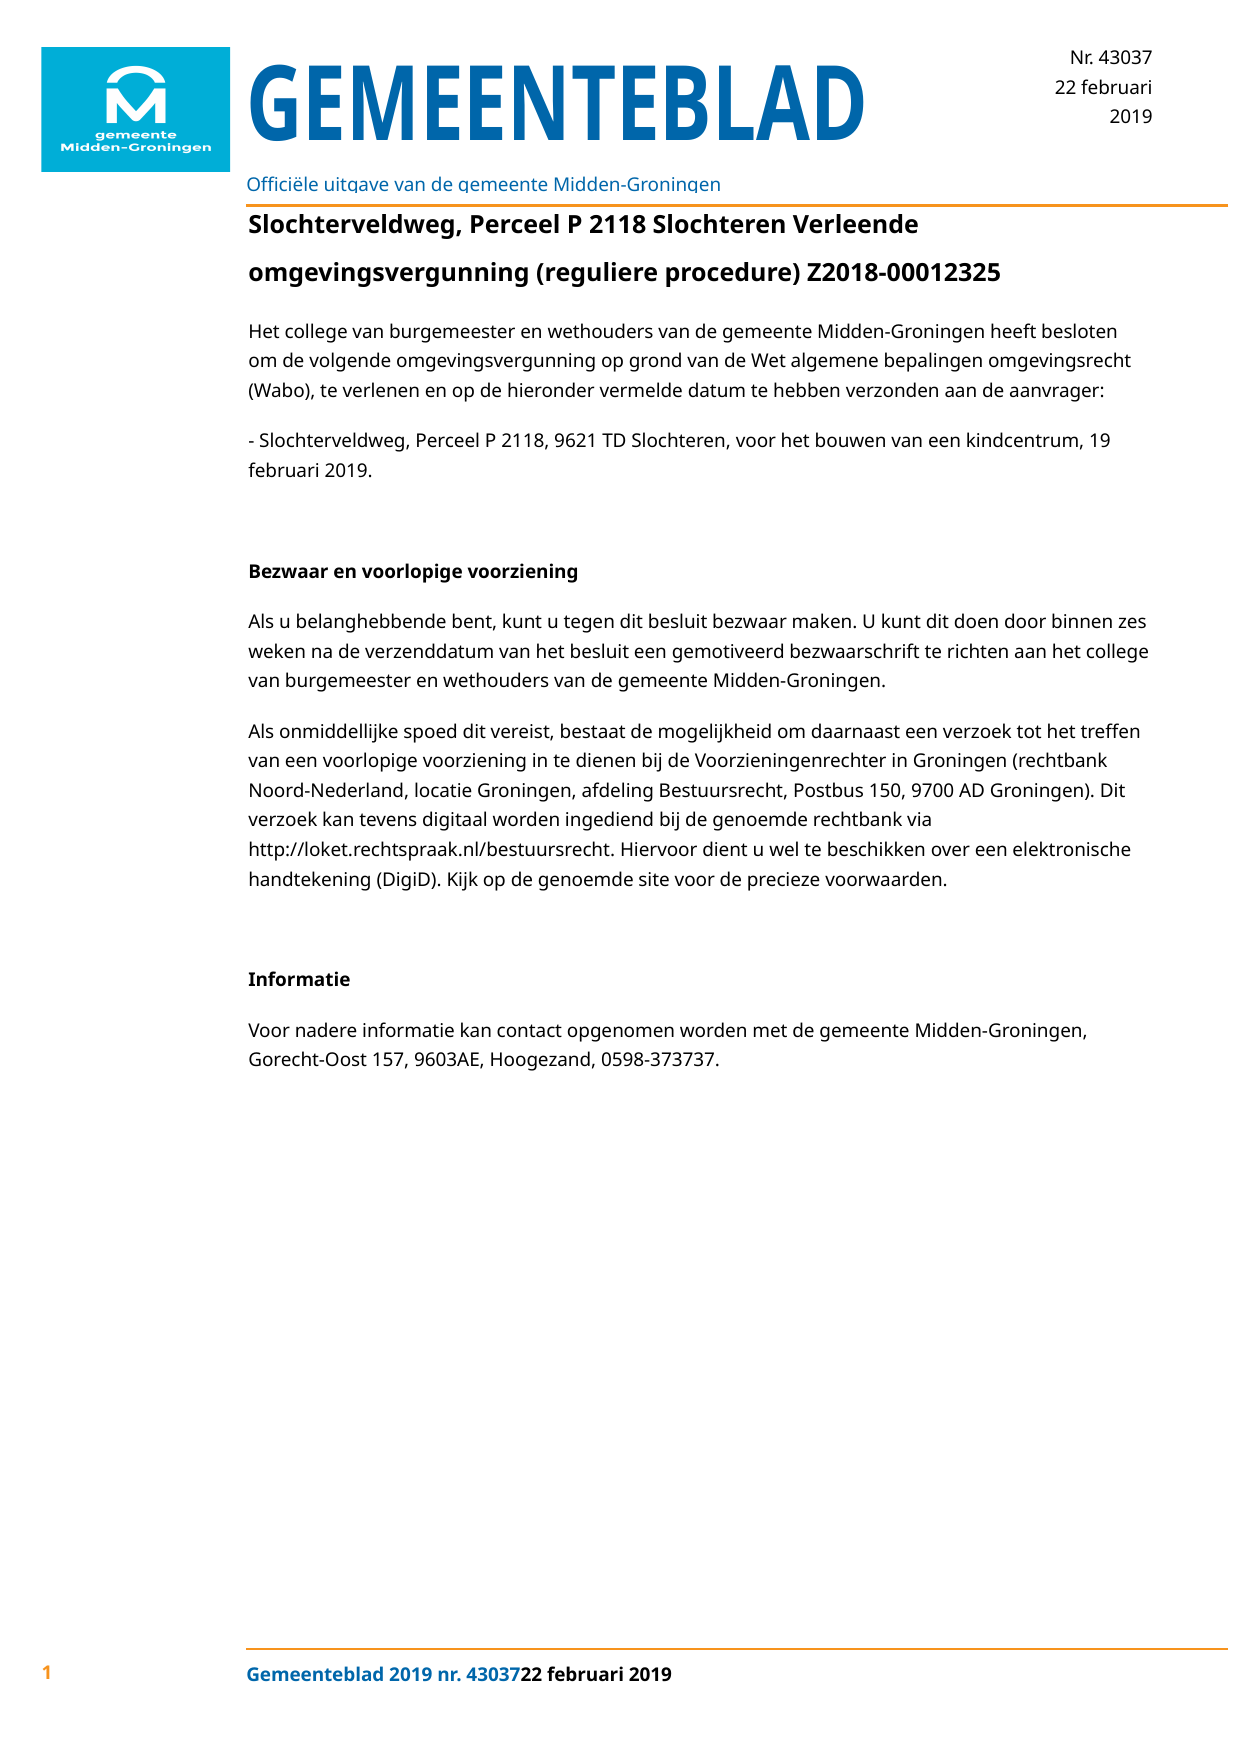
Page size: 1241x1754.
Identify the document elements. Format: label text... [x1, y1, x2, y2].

text Als onmiddellijke spoed dit vereist, bestaat de mogelijkheid om daarnaast een verzoek tot het treffen van een voorlopige voorziening in te dienen bij de Voorzieningenrechter in Groningen (rechtbank Noord-Nederland, locatie Groningen, afdeling Bestuursrecht, Postbus 150, 9700 AD Groningen). Dit verzoek kan tevens digitaal worden ingediend bij de genoemde rechtbank via http://loket.rechtspraak.nl/bestuursrecht. Hiervoor dient u wel te beschikken over een elektronische handtekening (DigiD). Kijk op de genoemde site voor de precieze voorwaarden. [248, 718, 1152, 892]
picture [107, 89, 165, 122]
picture [108, 66, 164, 82]
text - Slochterveldweg, Perceel P 2118, 9621 TD Slochteren, voor het bouwen van een kindcentrum, 19 februari 2019. [248, 427, 1152, 483]
text Als u belanghebbende bent, kunt u tegen dit besluit bezwaar maken. U kunt dit doen door binnen zes weken na de verzenddatum van het besluit een gemotiveerd bezwaarschrift te richten aan het college van burgemeester en wethouders van de gemeente Midden-Groningen. [248, 608, 1152, 693]
text Voor nadere informatie kan contact opgenomen worden met de gemeente Midden-Groningen, Gorecht-Oost 157, 9603AE, Hoogezand, 0598-373737. [248, 1017, 1152, 1072]
text Informatie [248, 967, 1152, 992]
picture [184, 146, 190, 153]
text Het college van burgemeester en wethouders van de gemeente Midden-Groningen heeft besloten om de volgende omgevingsvergunning op grond van de Wet algemene bepalingen omgevingsrecht (Wabo), te verlenen en op de hieronder vermelde datum te hebben verzonden aan de aanvrager: [248, 318, 1152, 403]
text Slochterveldweg, Perceel P 2118 Slochteren Verleende omgevingsvergunning (reguliere procedure) Z2018-00012325 [248, 207, 1152, 288]
text Bezwaar en voorlopige voorziening [248, 558, 1152, 584]
